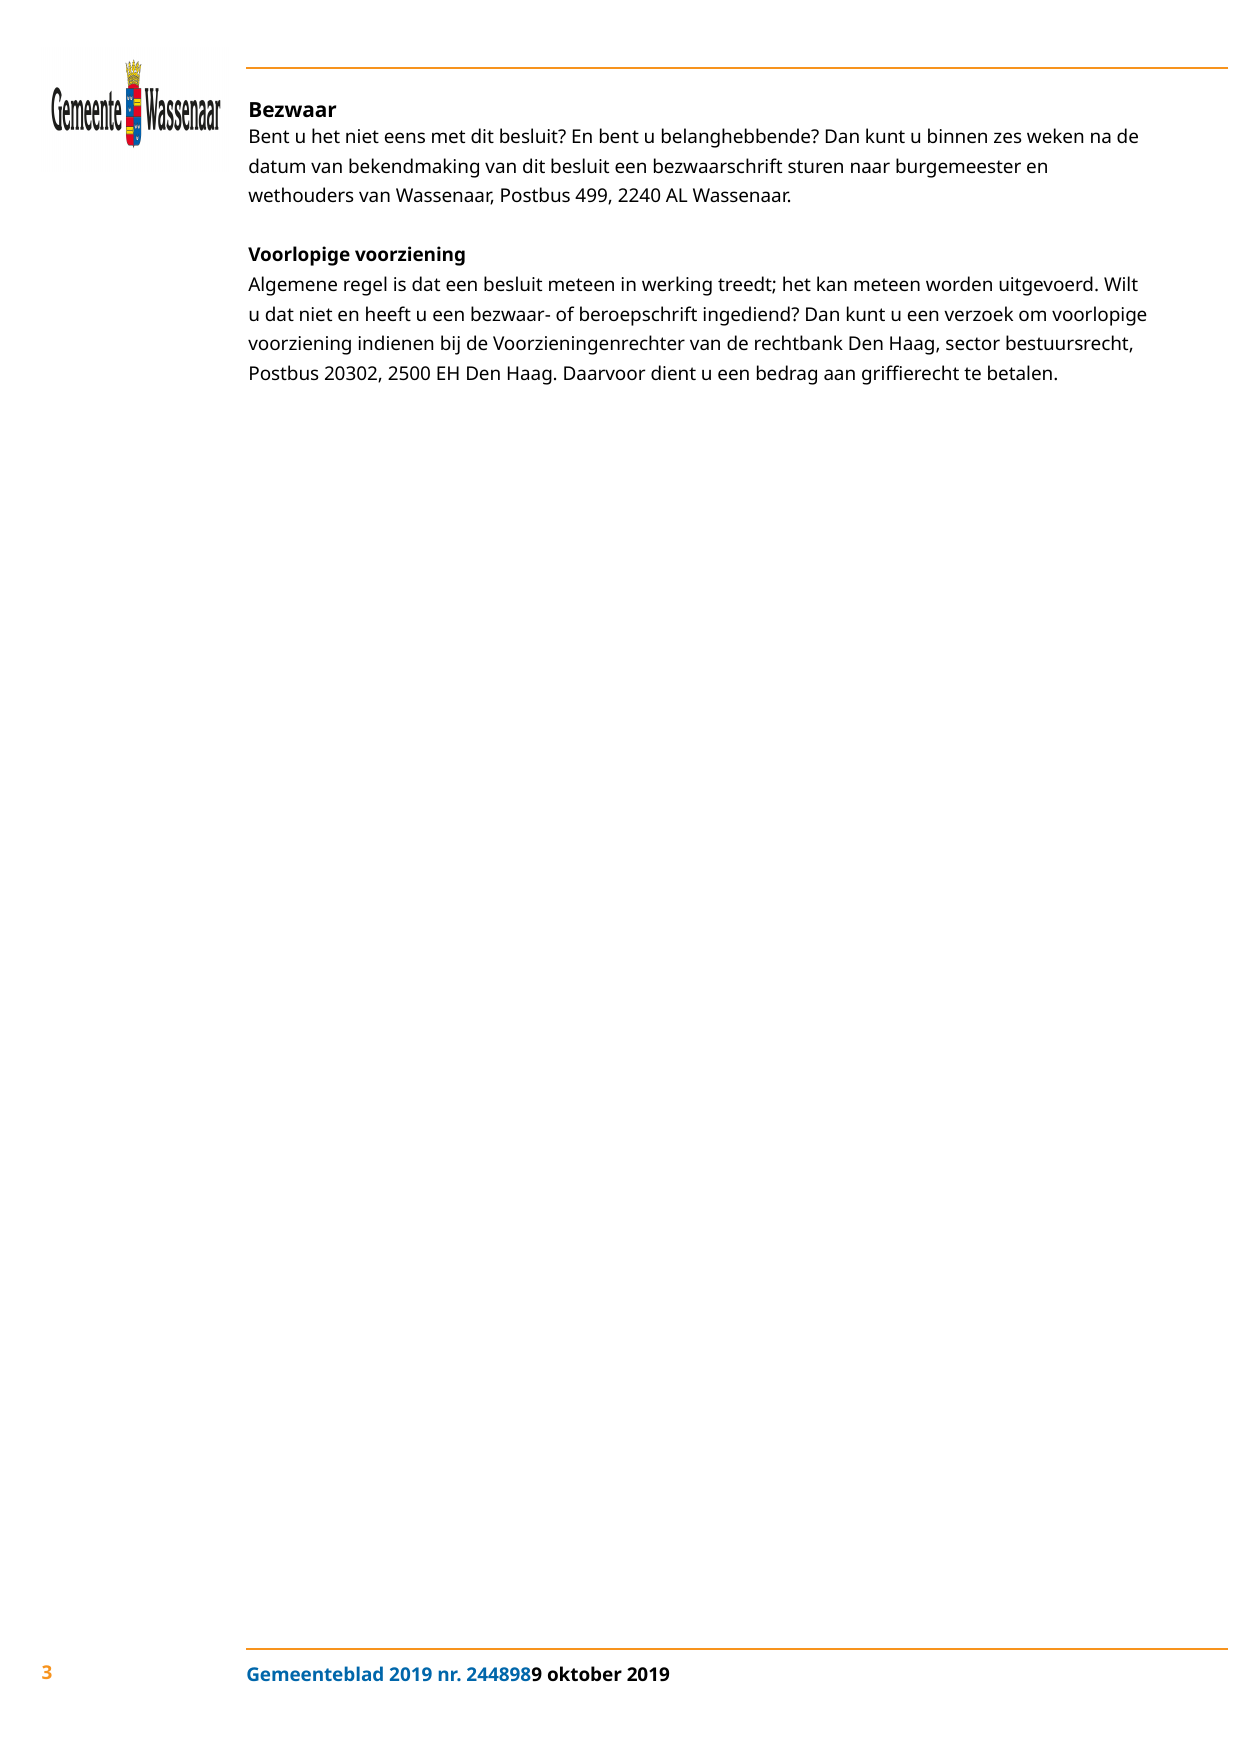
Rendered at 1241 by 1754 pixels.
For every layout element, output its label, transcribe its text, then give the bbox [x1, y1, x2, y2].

text Algemene regel is dat een besluit meteen in werking treedt; het kan meteen worden uitgevoerd. Wilt u dat niet en heeft u een bezwaar- of beroepschrift ingediend? Dan kunt u een verzoek om voorlopige voorziening indienen bij de Voorzieningenrechter van de rechtbank Den Haag, sector bestuursrecht, Postbus 20302, 2500 EH Den Haag. Daarvoor dient u een bedrag aan griffierecht te betalen. [248, 271, 1152, 386]
text Bent u het niet eens met dit besluit? En bent u belanghebbende? Dan kunt u binnen zes weken na de datum van bekendmaking van dit besluit een bezwaarschrift sturen naar burgemeester en wethouders van Wassenaar, Postbus 499, 2240 AL Wassenaar. [248, 123, 1152, 208]
text Bezwaar [248, 95, 1152, 123]
picture [41, 47, 231, 172]
text Voorlopige voorziening [248, 242, 1152, 267]
